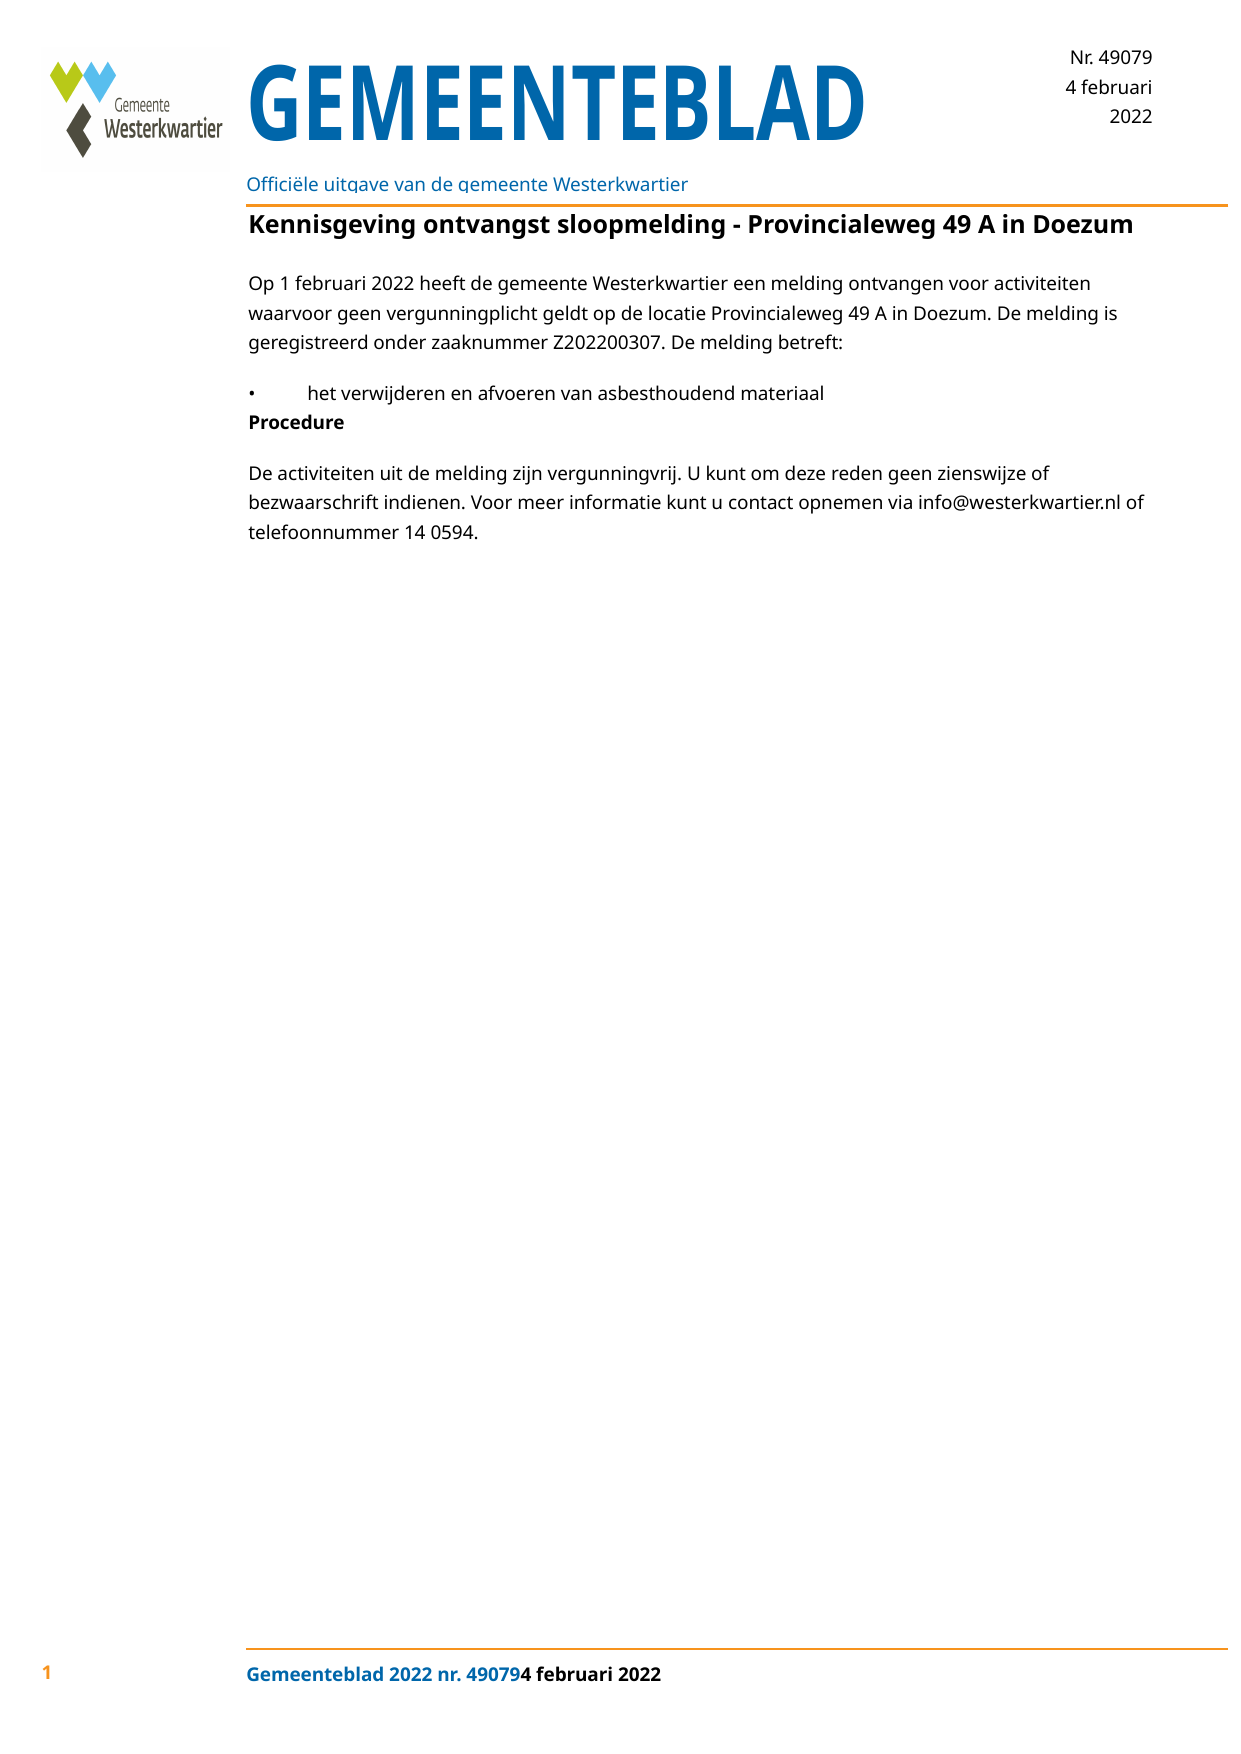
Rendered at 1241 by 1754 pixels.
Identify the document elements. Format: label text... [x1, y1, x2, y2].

list het verwijderen en afvoeren van asbesthoudend materiaal [248, 380, 1152, 406]
text Procedure [248, 409, 1152, 435]
text Op 1 februari 2022 heeft de gemeente Westerkwartier een melding ontvangen voor activiteiten waarvoor geen vergunningplicht geldt op de locatie Provincialeweg 49 A in Doezum. De melding is geregistreerd onder zaaknummer Z202200307. De melding betreft: [248, 270, 1152, 355]
text Kennisgeving ontvangst sloopmelding - Provincialeweg 49 A in Doezum [248, 207, 1152, 241]
text De activiteiten uit de melding zijn vergunningvrij. U kunt om deze reden geen zienswijze of bezwaarschrift indienen. Voor meer informatie kunt u contact opnemen via info@westerkwartier.nl of telefoonnummer 14 0594. [248, 460, 1152, 545]
picture [41, 47, 231, 172]
